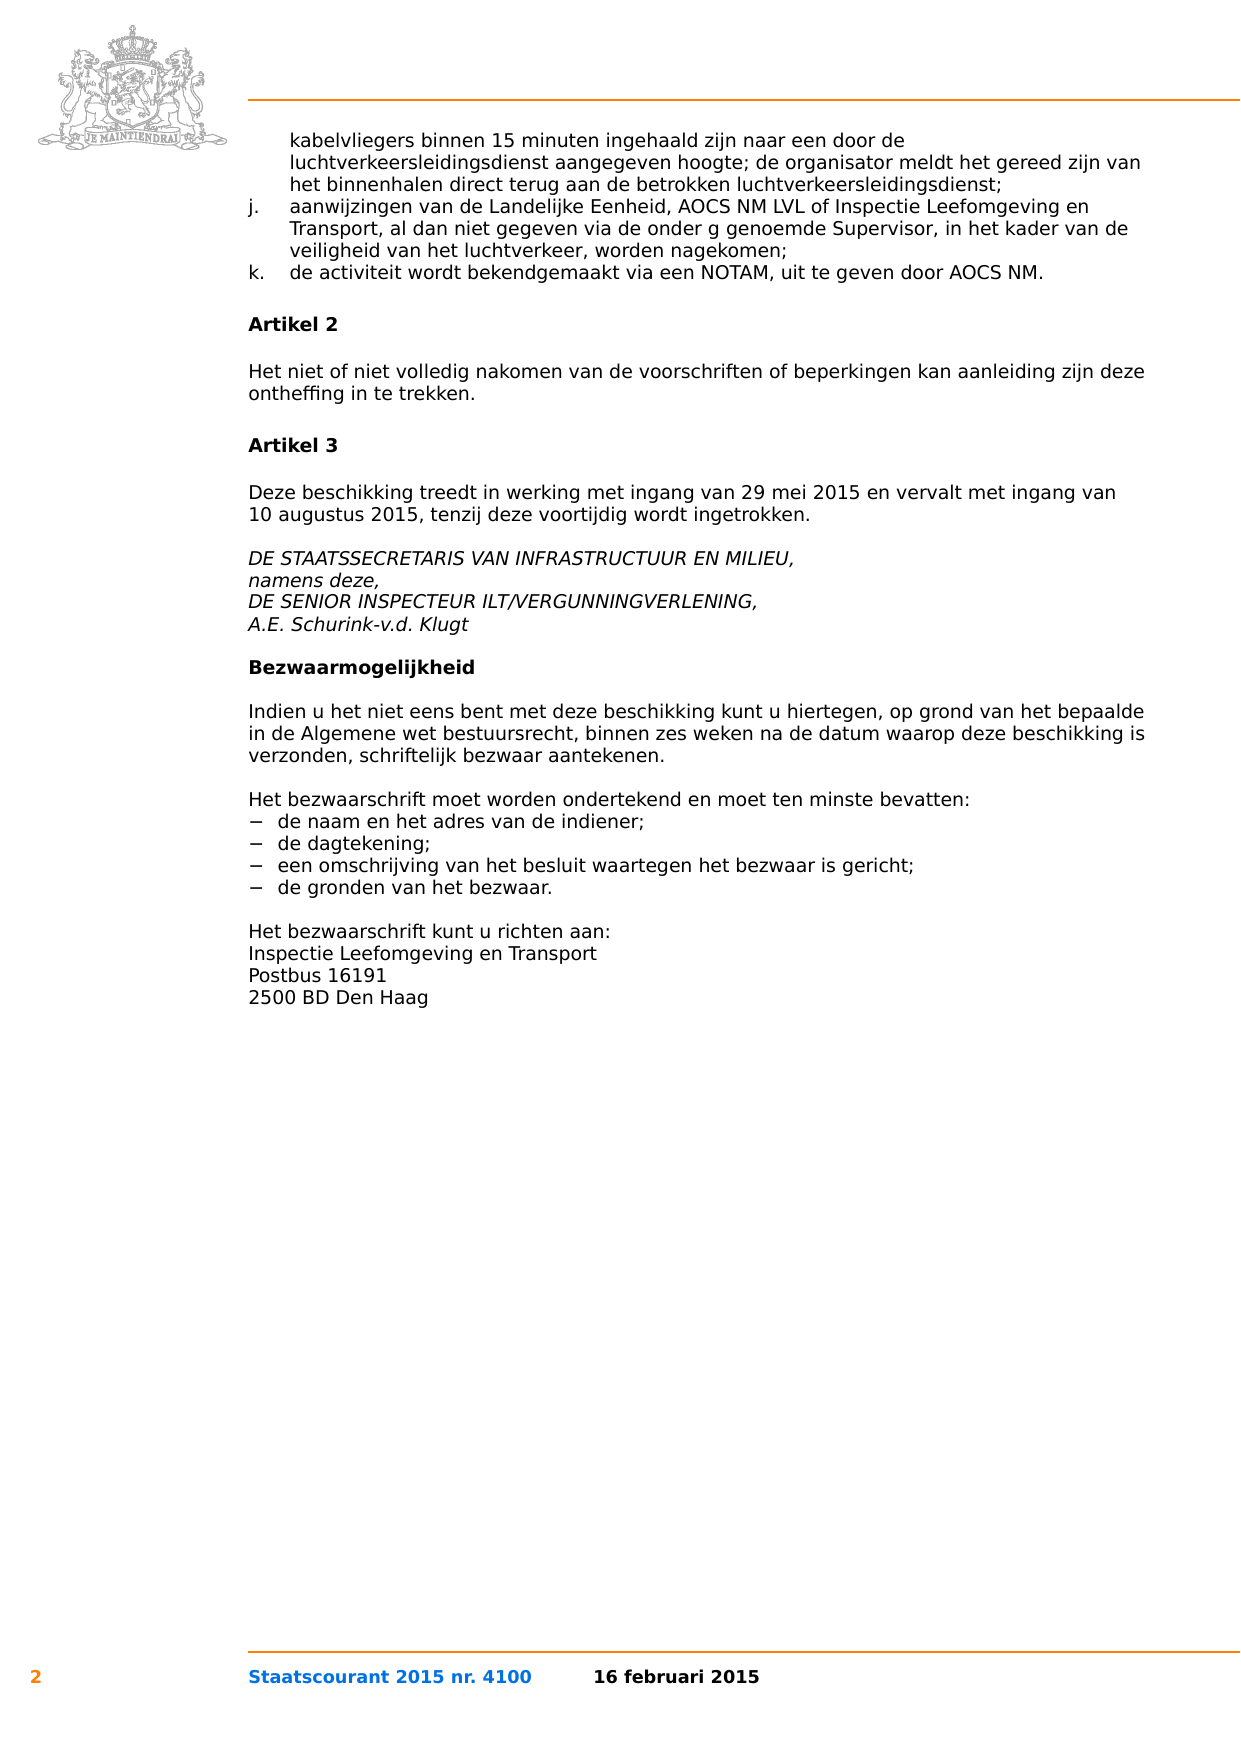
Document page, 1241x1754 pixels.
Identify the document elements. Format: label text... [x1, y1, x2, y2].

text Het bezwaarschrift moet worden ondertekend en moet ten minste bevatten: [248, 789, 1163, 811]
subtitle Artikel 3 [248, 435, 1163, 457]
text kabelvliegers binnen 15 minuten ingehaald zijn naar een door de luchtverkeersleidingsdienst aangegeven hoogte; de organisator meldt het gereed zijn van het binnenhalen direct terug aan de betrokken luchtverkeersleidingsdienst; [248, 130, 1163, 196]
text − de gronden van het bezwaar. [248, 877, 1163, 899]
text − een omschrijving van het besluit waartegen het bezwaar is gericht; [248, 855, 1163, 877]
text Inspectie Leefomgeving en Transport [248, 943, 1163, 965]
text DE STAATSSECRETARIS VAN INFRASTRUCTUUR EN MILIEU, namens deze, DE SENIOR INSPECTEUR ILT/VERGUNNINGVERLENING, A.E. Schurink-v.d. Klugt [248, 547, 1163, 635]
text − de naam en het adres van de indiener; [248, 811, 1163, 833]
text k. de activiteit wordt bekendgemaakt via een NOTAM, uit te geven door AOCS NM. [248, 262, 1163, 284]
subtitle Artikel 2 [248, 314, 1163, 336]
text Het niet of niet volledig nakomen van de voorschriften of beperkingen kan aanleiding zijn deze ontheffing in te trekken. [248, 361, 1163, 405]
text − de dagtekening; [248, 833, 1163, 855]
text Postbus 16191 [248, 965, 1163, 987]
text j. aanwijzingen van de Landelijke Eenheid, AOCS NM LVL of Inspectie Leefomgeving en Transport, al dan niet gegeven via de onder g genoemde Supervisor, in het kader van de veiligheid van het luchtverkeer, worden nagekomen; [248, 196, 1163, 262]
text 2500 BD Den Haag [248, 987, 1163, 1009]
text Indien u het niet eens bent met deze beschikking kunt u hiertegen, op grond van het bepaalde in de Algemene wet bestuursrecht, binnen zes weken na de datum waarop deze beschikking is verzonden, schriftelijk bezwaar aantekenen. [248, 701, 1163, 767]
picture [38, 25, 227, 150]
text Bezwaarmogelijkheid [248, 657, 1163, 679]
text Deze beschikking treedt in werking met ingang van 29 mei 2015 en vervalt met ingang van 10 augustus 2015, tenzij deze voortijdig wordt ingetrokken. [248, 482, 1163, 526]
text Het bezwaarschrift kunt u richten aan: [248, 921, 1163, 943]
